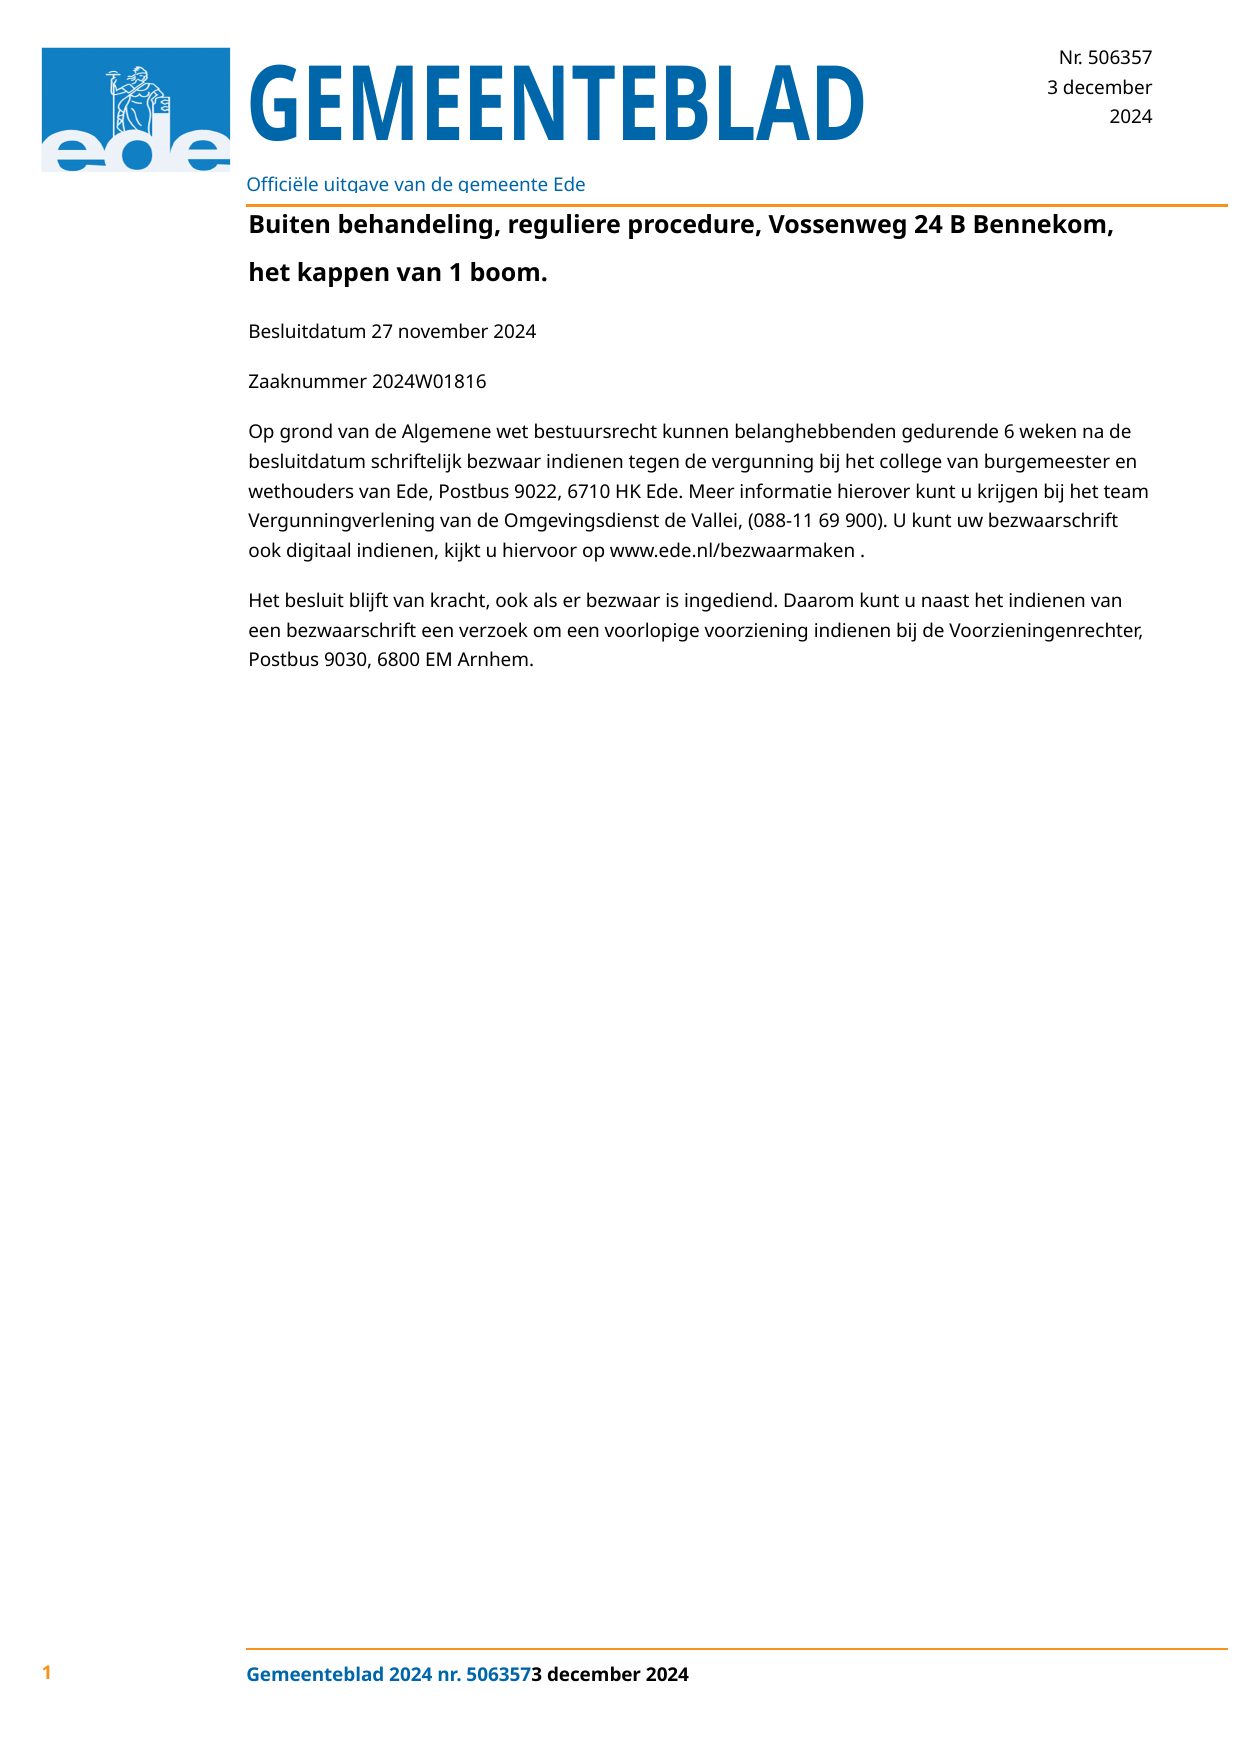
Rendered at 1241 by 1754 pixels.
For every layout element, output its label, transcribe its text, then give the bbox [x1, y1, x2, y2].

text Op grond van de Algemene wet bestuursrecht kunnen belanghebbenden gedurende 6 weken na de besluitdatum schriftelijk bezwaar indienen tegen de vergunning bij het college van burgemeester en wethouders van Ede, Postbus 9022, 6710 HK Ede. Meer informatie hierover kunt u krijgen bij het team Vergunningverlening van de Omgevingsdienst de Vallei, (088-11 69 900). U kunt uw bezwaarschrift ook digitaal indienen, kijkt u hiervoor op www.ede.nl/bezwaarmaken . [248, 419, 1152, 563]
text Het besluit blijft van kracht, ook als er bezwaar is ingediend. Daarom kunt u naast het indienen van een bezwaarschrift een verzoek om een voorlopige voorziening indienen bij de Voorzieningenrechter, Postbus 9030, 6800 EM Arnhem. [248, 587, 1152, 672]
text Besluitdatum 27 november 2024 [248, 318, 1152, 344]
text Buiten behandeling, reguliere procedure, Vossenweg 24 B Bennekom, het kappen van 1 boom. [248, 207, 1152, 288]
text Zaaknummer 2024W01816 [248, 368, 1152, 394]
picture [41, 47, 231, 172]
